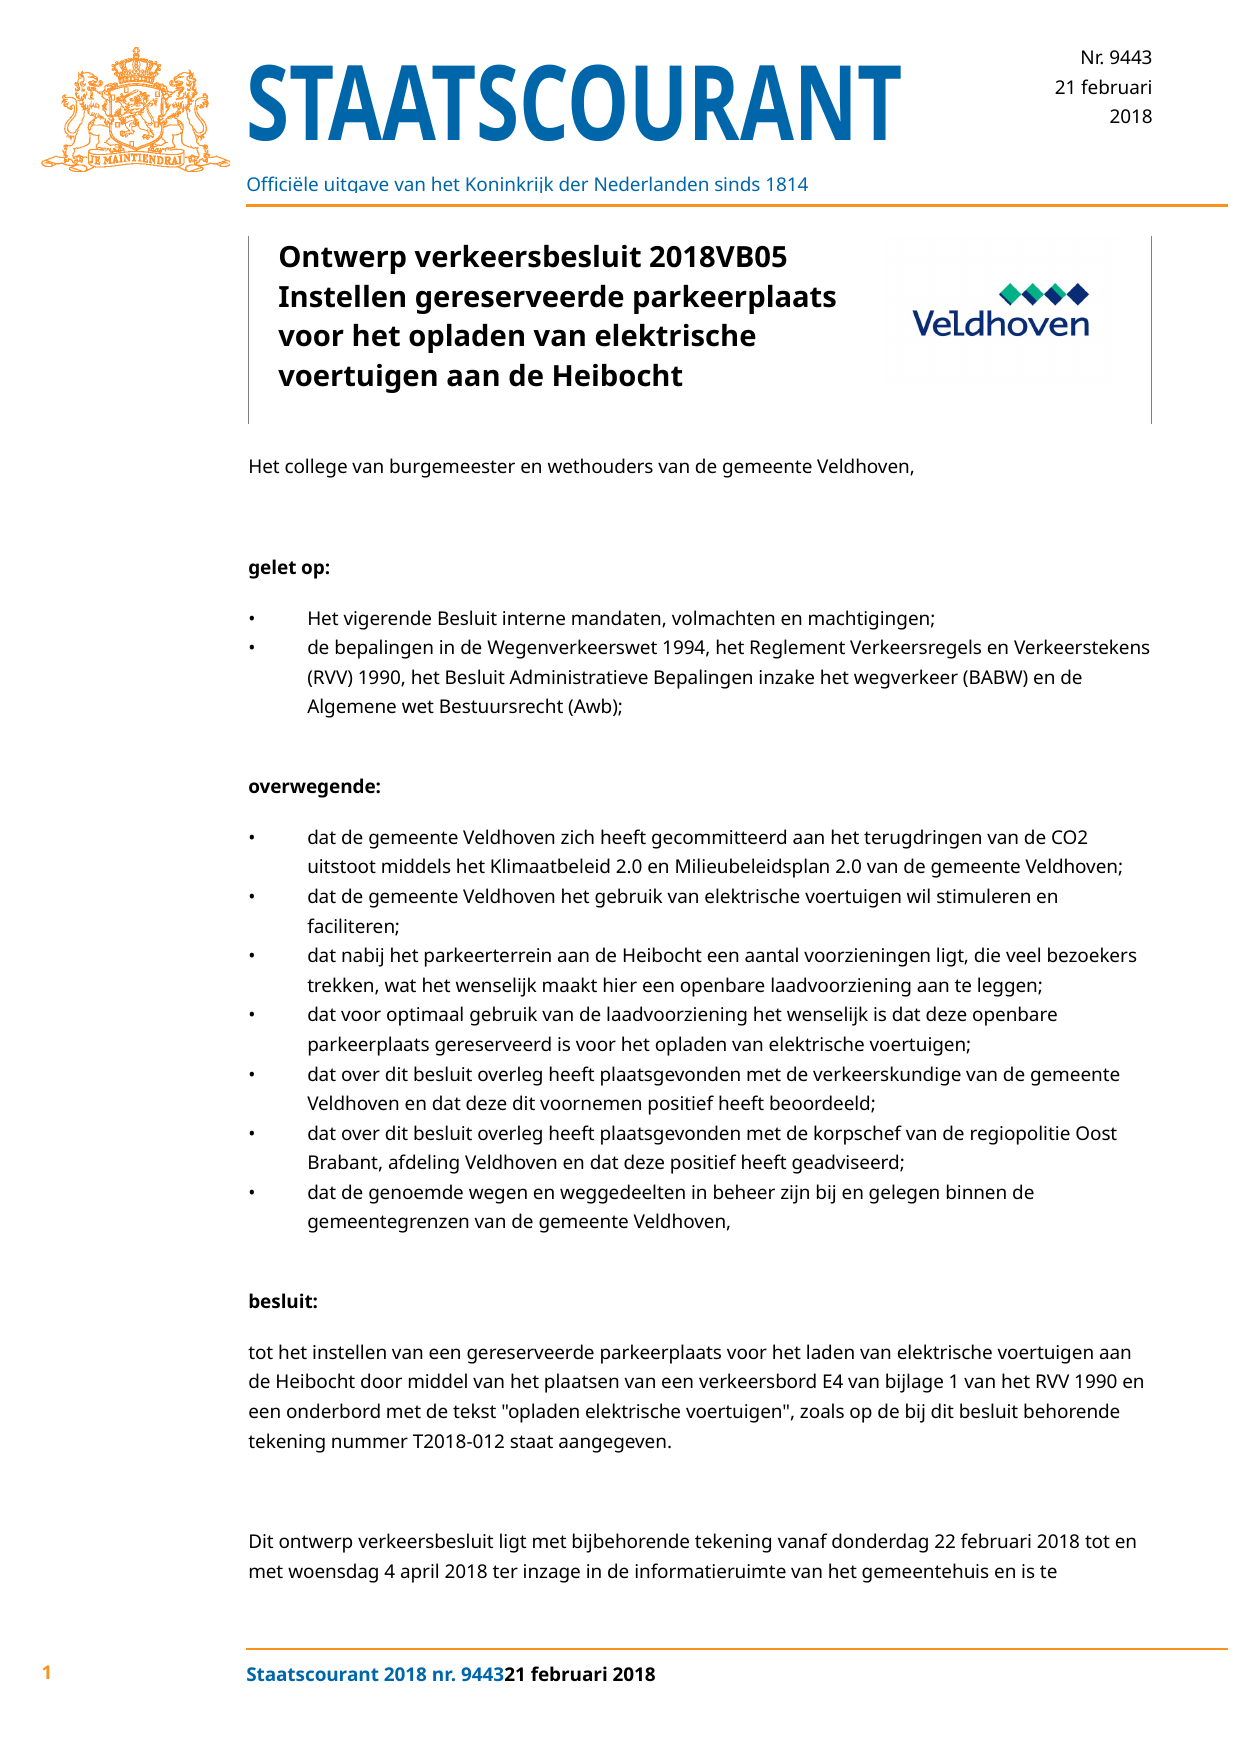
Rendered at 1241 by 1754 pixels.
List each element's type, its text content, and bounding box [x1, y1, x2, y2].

list de bepalingen in de Wegenverkeerswet 1994, het Reglement Verkeersregels en Verkeerstekens (RVV) 1990, het Besluit Administratieve Bepalingen inzake het wegverkeer (BABW) en de Algemene wet Bestuursrecht (Awb); [248, 634, 1152, 719]
list dat over dit besluit overleg heeft plaatsgevonden met de korpschef van de regiopolitie Oost Brabant, afdeling Veldhoven en dat deze positief heeft geadviseerd; [248, 1120, 1152, 1175]
table_header [850, 236, 1151, 424]
list dat de gemeente Veldhoven zich heeft gecommitteerd aan het terugdringen van de CO2 uitstoot middels het Klimaatbeleid 2.0 en Milieubeleidsplan 2.0 van de gemeente Veldhoven; [248, 824, 1152, 879]
picture [41, 47, 231, 172]
text tot het instellen van een gereserveerde parkeerplaats voor het laden van elektrische voertuigen aan de Heibocht door middel van het plaatsen van een verkeersbord E4 van bijlage 1 van het RVV 1990 en een onderbord met de tekst "opladen elektrische voertuigen", zoals op de bij dit besluit behorende tekening nummer T2018-012 staat aangegeven. [248, 1339, 1152, 1453]
list dat over dit besluit overleg heeft plaatsgevonden met de verkeerskundige van de gemeente Veldhoven en dat deze dit voornemen positief heeft beoordeeld; [248, 1061, 1152, 1116]
text Dit ontwerp verkeersbesluit ligt met bijbehorende tekening vanaf donderdag 22 februari 2018 tot en met woensdag 4 april 2018 ter inzage in de informatieruimte van het gemeentehuis en is te [248, 1529, 1152, 1584]
text overwegende: [248, 774, 1152, 799]
list dat nabij het parkeerterrein aan de Heibocht een aantal voorzieningen ligt, die veel bezoekers trekken, wat het wenselijk maakt hier een openbare laadvoorziening aan te leggen; [248, 942, 1152, 998]
list dat de genoemde wegen en weggedeelten in beheer zijn bij en gelegen binnen de gemeentegrenzen van de gemeente Veldhoven, [248, 1179, 1152, 1234]
list Het vigerende Besluit interne mandaten, volmachten en machtigingen; [248, 605, 1152, 631]
text gelet op: [248, 554, 1152, 580]
picture [882, 236, 1119, 384]
list dat voor optimaal gebruik van de laadvoorziening het wenselijk is dat deze openbare parkeerplaats gereserveerd is voor het opladen van elektrische voertuigen; [248, 1002, 1152, 1057]
text besluit: [248, 1289, 1152, 1314]
text Het college van burgemeester en wethouders van de gemeente Veldhoven, [248, 454, 1152, 479]
table_header Ontwerp verkeersbesluit 2018VB05 Instellen gereserveerde parkeerplaats voor het opladen van elektrische voertuigen aan de Heibocht [249, 236, 850, 424]
list dat de gemeente Veldhoven het gebruik van elektrische voertuigen wil stimuleren en faciliteren; [248, 883, 1152, 938]
